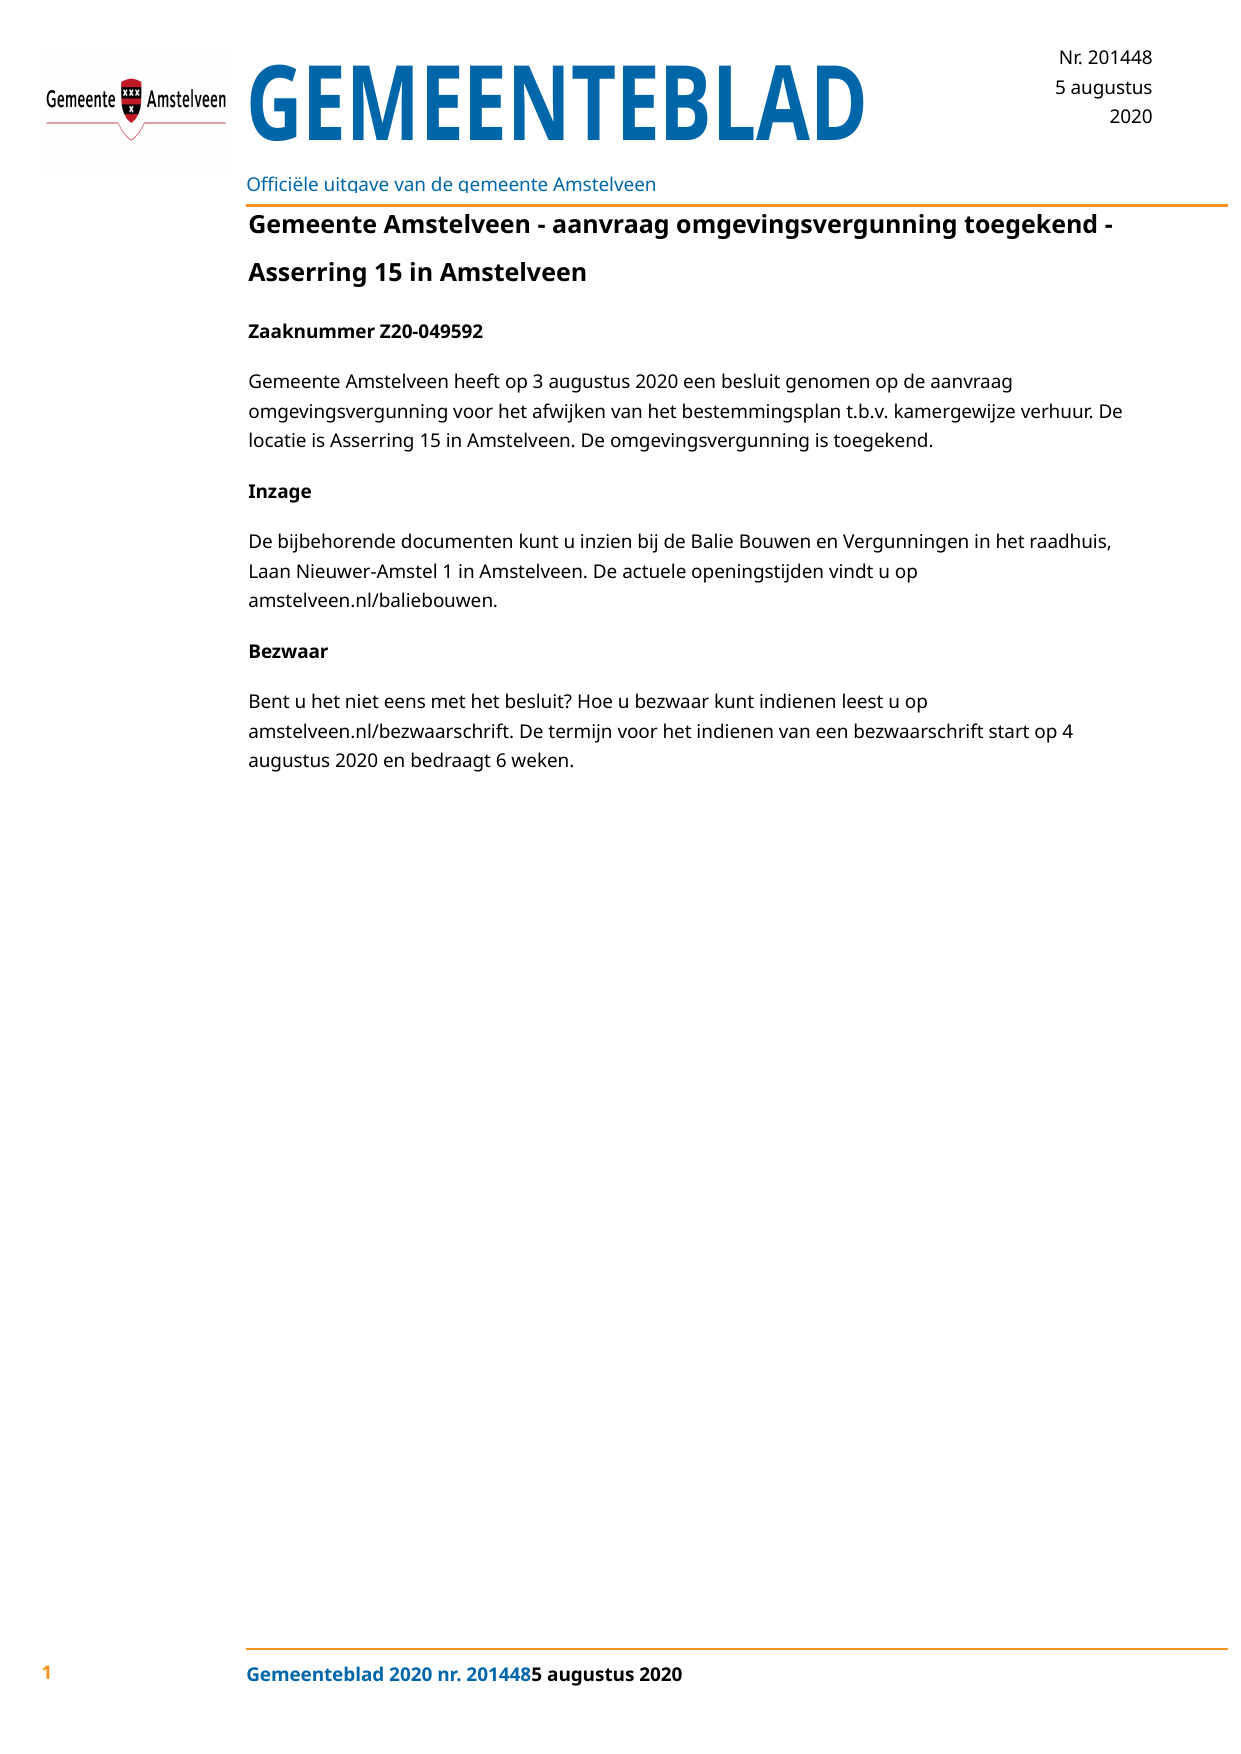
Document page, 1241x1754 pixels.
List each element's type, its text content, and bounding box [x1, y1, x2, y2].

text Gemeente Amstelveen heeft op 3 augustus 2020 een besluit genomen op de aanvraag omgevingsvergunning voor het afwijken van het bestemmingsplan t.b.v. kamergewijze verhuur. De locatie is Asserring 15 in Amstelveen. De omgevingsvergunning is toegekend. [248, 368, 1152, 453]
text Bezwaar [248, 638, 1152, 664]
text Gemeente Amstelveen - aanvraag omgevingsvergunning toegekend - Asserring 15 in Amstelveen [248, 207, 1152, 288]
picture [41, 47, 231, 172]
text Bent u het niet eens met het besluit? Hoe u bezwaar kunt indienen leest u op amstelveen.nl/bezwaarschrift. De termijn voor het indienen van een bezwaarschrift start op 4 augustus 2020 en bedraagt 6 weken. [248, 688, 1152, 773]
text De bijbehorende documenten kunt u inzien bij de Balie Bouwen en Vergunningen in het raadhuis, Laan Nieuwer-Amstel 1 in Amstelveen. De actuele openingstijden vindt u op amstelveen.nl/baliebouwen. [248, 528, 1152, 613]
text Zaaknummer Z20-049592 [248, 318, 1152, 344]
text Inzage [248, 478, 1152, 504]
